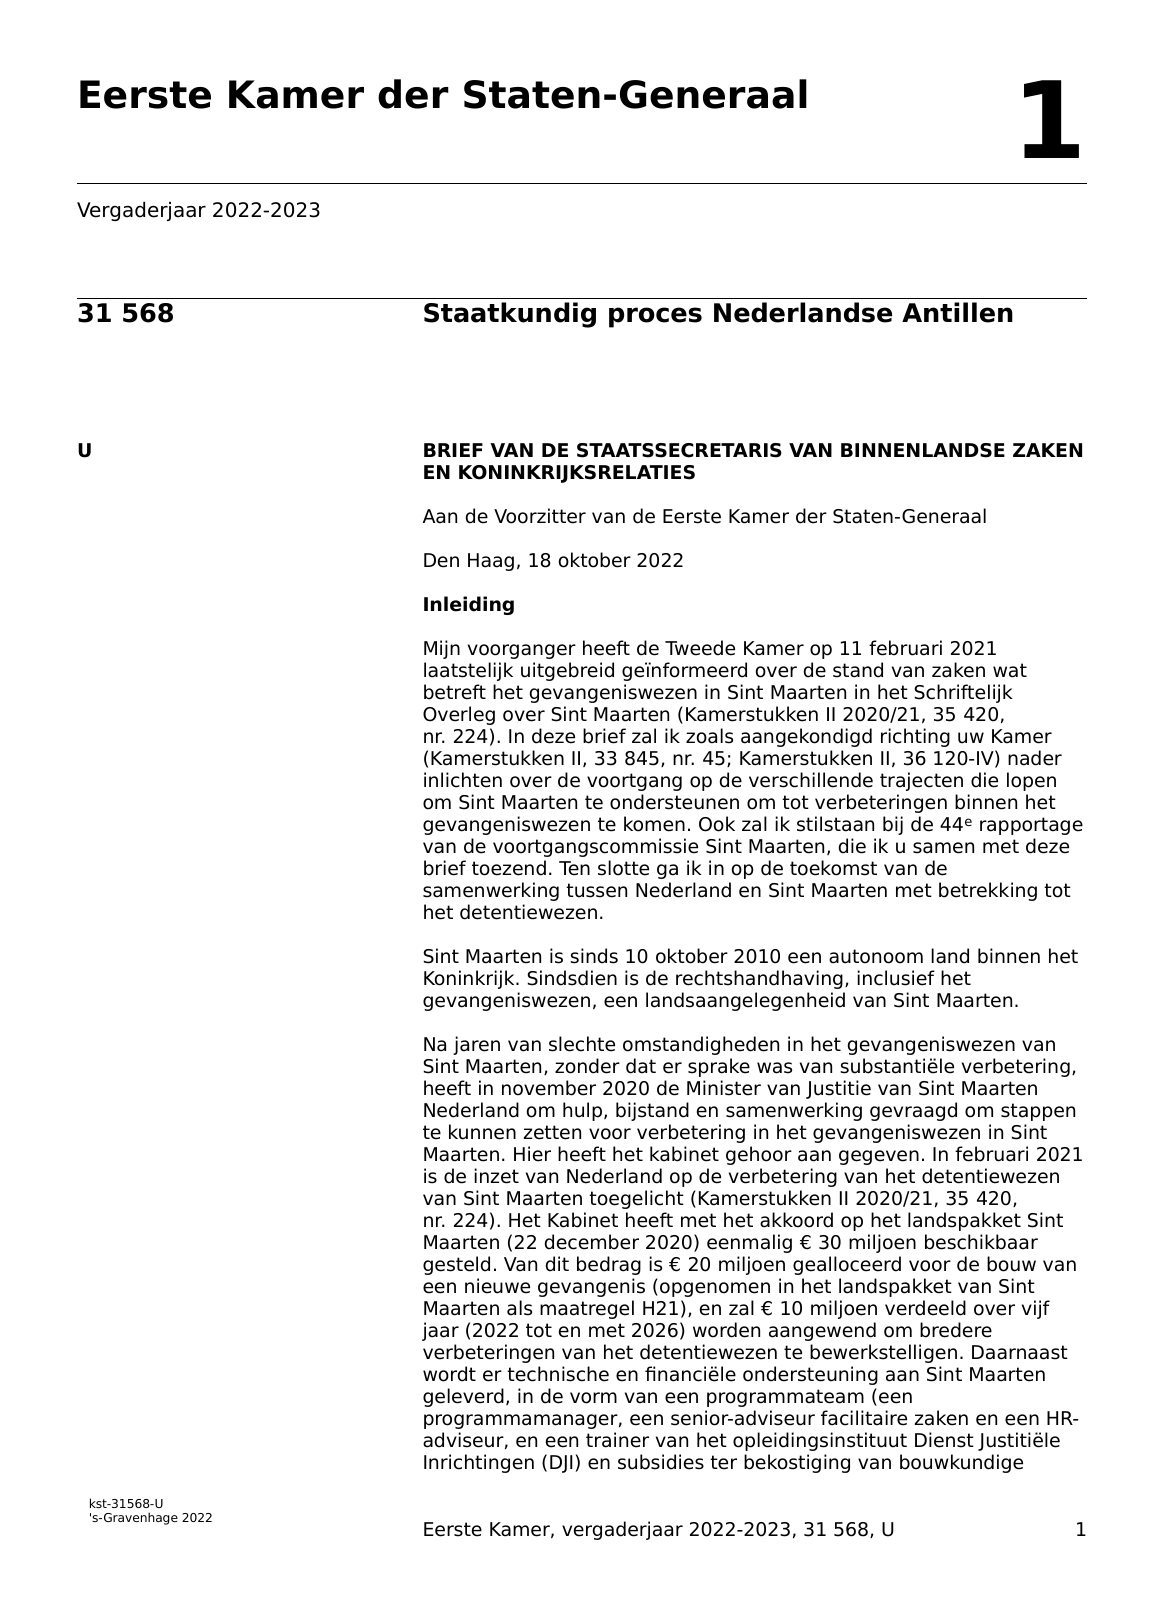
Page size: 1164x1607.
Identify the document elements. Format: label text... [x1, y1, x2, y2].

text kst-31568-U [88, 1497, 323, 1511]
text Na jaren van slechte omstandigheden in het gevangeniswezen van Sint Maarten, zonder dat er sprake was van substantiële verbetering, heeft in november 2020 de Minister van Justitie van Sint Maarten Nederland om hulp, bijstand en samenwerking gevraagd om stappen te kunnen zetten voor verbetering in het gevangeniswezen in Sint Maarten. Hier heeft het kabinet gehoor aan gegeven. In februari 2021 is de inzet van Nederland op de verbetering van het detentiewezen van Sint Maarten toegelicht (Kamerstukken II 2020/21, 35 420, nr. 224). Het Kabinet heeft met het akkoord op het landspakket Sint Maarten (22 december 2020) eenmalig € 30 miljoen beschikbaar gesteld. Van dit bedrag is € 20 miljoen gealloceerd voor de bouw van een nieuwe gevangenis (opgenomen in het landspakket van Sint Maarten als maatregel H21), en zal € 10 miljoen verdeeld over vijf jaar (2022 tot en met 2026) worden aangewend om bredere verbeteringen van het detentiewezen te bewerkstelligen. Daarnaast wordt er technische en financiële ondersteuning aan Sint Maarten geleverd, in de vorm van een programmateam (een programmamanager, een senior-adviseur facilitaire zaken en een HR-adviseur, en een trainer van het opleidingsinstituut Dienst Justitiële Inrichtingen (DJI) en subsidies ter bekostiging van bouwkundige [422, 1034, 1087, 1474]
table_header Eerste Kamer der Staten-Generaal [77, 59, 886, 183]
text Den Haag, 18 oktober 2022 [422, 550, 1087, 572]
text Aan de Voorzitter van de Eerste Kamer der Staten-Generaal [422, 506, 1087, 528]
text Sint Maarten is sinds 10 oktober 2010 een autonoom land binnen het Koninkrijk. Sindsdien is de rechtshandhaving, inclusief het gevangeniswezen, een landsaangelegenheid van Sint Maarten. [422, 946, 1087, 1012]
table_cell Vergaderjaar 2022-2023 [77, 184, 1087, 298]
subtitle 31 568 Staatkundig proces Nederlandse Antillen [77, 299, 1087, 329]
subtitle Inleiding [422, 594, 1087, 616]
subtitle U BRIEF VAN DE STAATSSECRETARIS VAN BINNENLANDSE ZAKEN EN KONINKRIJKSRELATIES [77, 440, 1087, 484]
table_header 1 [886, 59, 1087, 183]
text 's-Gravenhage 2022 [88, 1511, 323, 1525]
text Mijn voorganger heeft de Tweede Kamer op 11 februari 2021 laatstelijk uitgebreid geïnformeerd over de stand van zaken wat betreft het gevangeniswezen in Sint Maarten in het Schriftelijk Overleg over Sint Maarten (Kamerstukken II 2020/21, 35 420, nr. 224). In deze brief zal ik zoals aangekondigd richting uw Kamer (Kamerstukken II, 33 845, nr. 45; Kamerstukken II, 36 120-IV) nader inlichten over de voortgang op de verschillende trajecten die lopen om Sint Maarten te ondersteunen om tot verbeteringen binnen het gevangeniswezen te komen. Ook zal ik stilstaan bij de 44e rapportage van de voortgangscommissie Sint Maarten, die ik u samen met deze brief toezend. Ten slotte ga ik in op de toekomst van de samenwerking tussen Nederland en Sint Maarten met betrekking tot het detentiewezen. [422, 638, 1087, 924]
